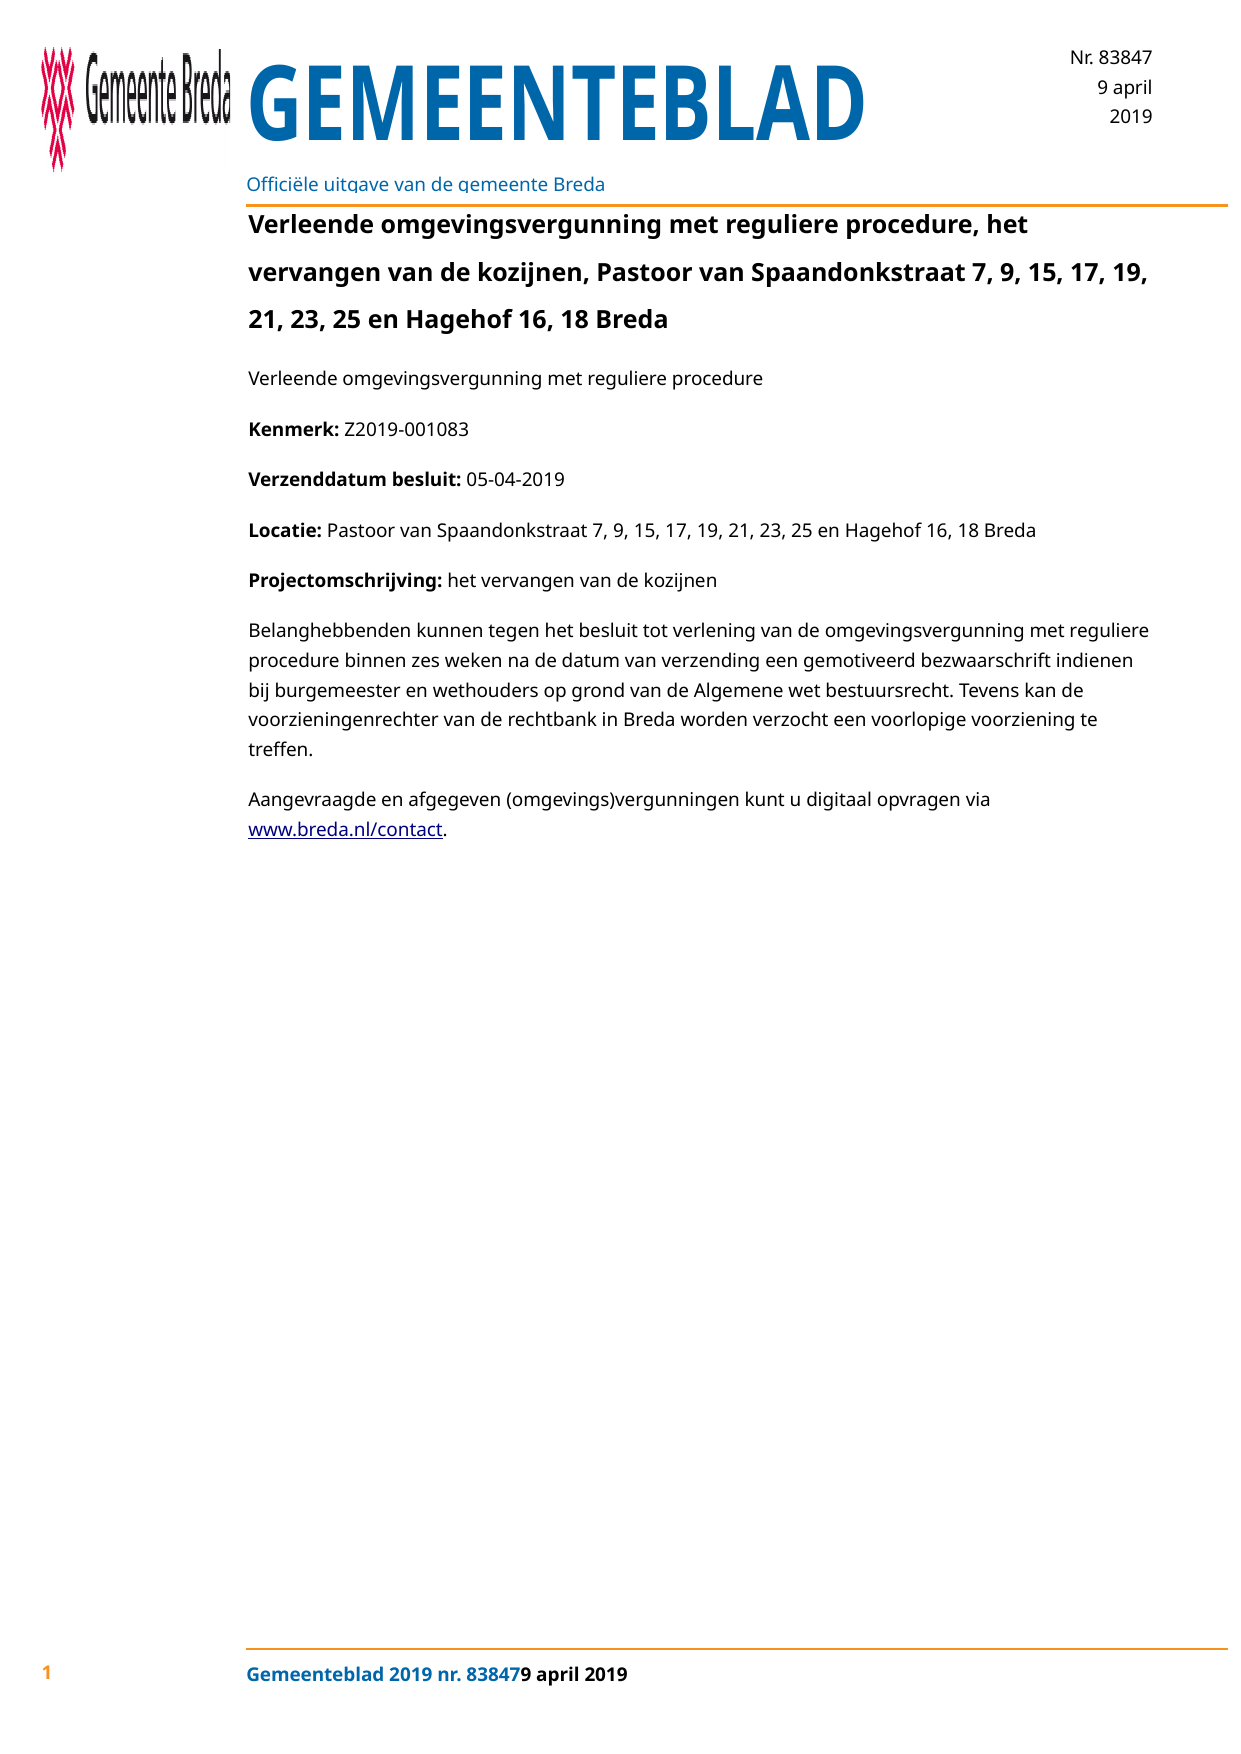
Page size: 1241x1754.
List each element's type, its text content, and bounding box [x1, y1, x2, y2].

text Verleende omgevingsvergunning met reguliere procedure, het vervangen van de kozijnen, Pastoor van Spaandonkstraat 7, 9, 15, 17, 19, 21, 23, 25 en Hagehof 16, 18 Breda [248, 207, 1152, 336]
text Kenmerk: Z2019-001083 [248, 416, 1152, 442]
text Locatie: Pastoor van Spaandonkstraat 7, 9, 15, 17, 19, 21, 23, 25 en Hagehof 16, 18 Breda [248, 517, 1152, 542]
text Projectomschrijving: het vervangen van de kozijnen [248, 567, 1152, 593]
text Verleende omgevingsvergunning met reguliere procedure [248, 366, 1152, 391]
text Belanghebbenden kunnen tegen het besluit tot verlening van de omgevingsvergunning met reguliere procedure binnen zes weken na de datum van verzending een gemotiveerd bezwaarschrift indienen bij burgemeester en wethouders op grond van de Algemene wet bestuursrecht. Tevens kan de voorzieningenrechter van de rechtbank in Breda worden verzocht een voorlopige voorziening te treffen. [248, 618, 1152, 762]
text Verzenddatum besluit: 05-04-2019 [248, 466, 1152, 492]
picture [41, 47, 231, 172]
text Aangevraagde en afgegeven (omgevings)vergunningen kunt u digitaal opvragen via www.breda.nl/contact. [248, 786, 1152, 842]
